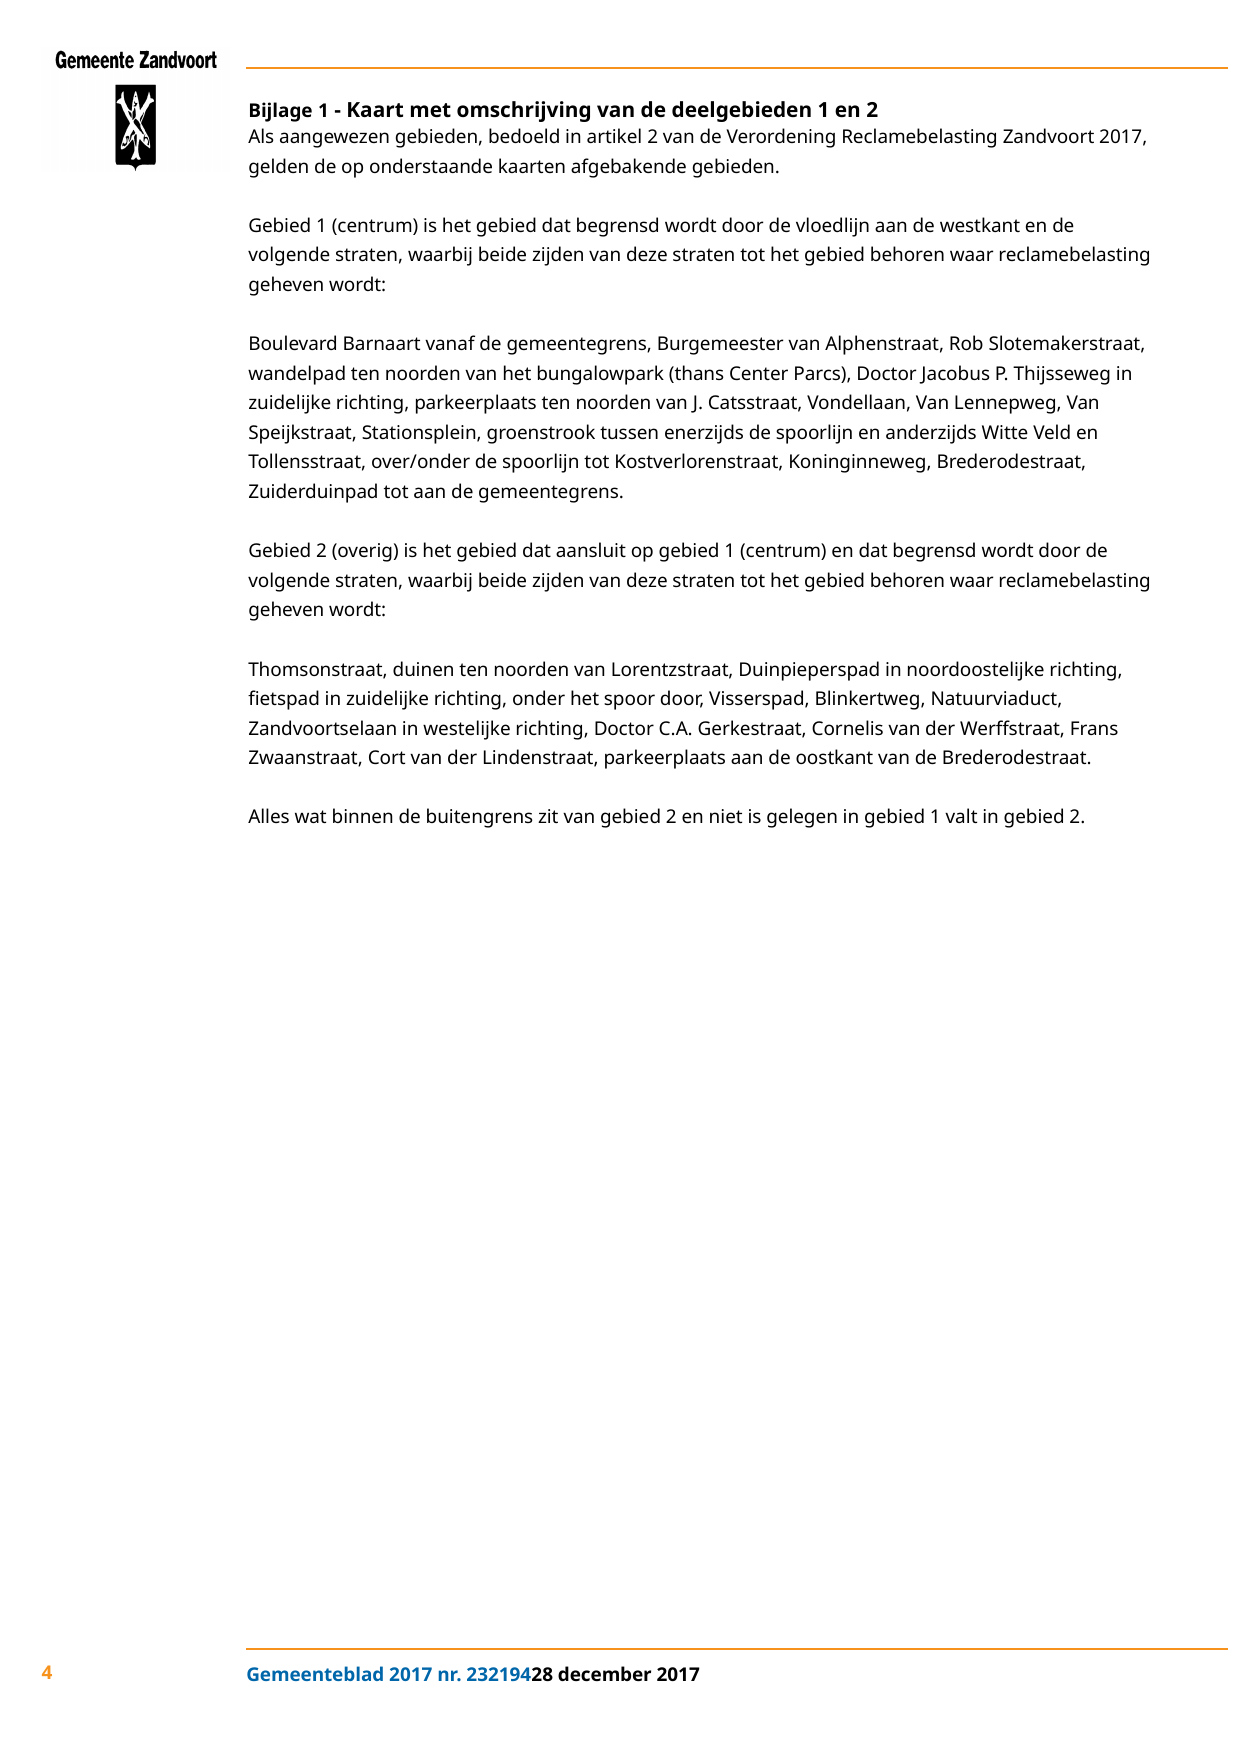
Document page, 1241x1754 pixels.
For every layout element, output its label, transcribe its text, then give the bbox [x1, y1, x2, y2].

text Gebied 2 (overig) is het gebied dat aansluit op gebied 1 (centrum) en dat begrensd wordt door de volgende straten, waarbij beide zijden van deze straten tot het gebied behoren waar reclamebelasting geheven wordt: [248, 537, 1152, 622]
text Bijlage 1 - Kaart met omschrijving van de deelgebieden 1 en 2 [248, 95, 1152, 123]
text Gebied 1 (centrum) is het gebied dat begrensd wordt door de vloedlijn aan de westkant en de volgende straten, waarbij beide zijden van deze straten tot het gebied behoren waar reclamebelasting geheven wordt: [248, 212, 1152, 297]
text Alles wat binnen de buitengrens zit van gebied 2 en niet is gelegen in gebied 1 valt in gebied 2. [248, 804, 1152, 829]
text Als aangewezen gebieden, bedoeld in artikel 2 van de Verordening Reclamebelasting Zandvoort 2017, gelden de op onderstaande kaarten afgebakende gebieden. [248, 123, 1152, 179]
picture [41, 47, 231, 172]
text Thomsonstraat, duinen ten noorden van Lorentzstraat, Duinpieperspad in noordoostelijke richting, fietspad in zuidelijke richting, onder het spoor door, Visserspad, Blinkertweg, Natuurviaduct, Zandvoortselaan in westelijke richting, Doctor C.A. Gerkestraat, Cornelis van der Werffstraat, Frans Zwaanstraat, Cort van der Lindenstraat, parkeerplaats aan de oostkant van de Brederodestraat. [248, 656, 1152, 770]
text Boulevard Barnaart vanaf de gemeentegrens, Burgemeester van Alphenstraat, Rob Slotemakerstraat, wandelpad ten noorden van het bungalowpark (thans Center Parcs), Doctor Jacobus P. Thijsseweg in zuidelijke richting, parkeerplaats ten noorden van J. Catsstraat, Vondellaan, Van Lennepweg, Van Speijkstraat, Stationsplein, groenstrook tussen enerzijds de spoorlijn en anderzijds Witte Veld en Tollensstraat, over/onder de spoorlijn tot Kostverlorenstraat, Koninginneweg, Brederodestraat, Zuiderduinpad tot aan de gemeentegrens. [248, 330, 1152, 504]
